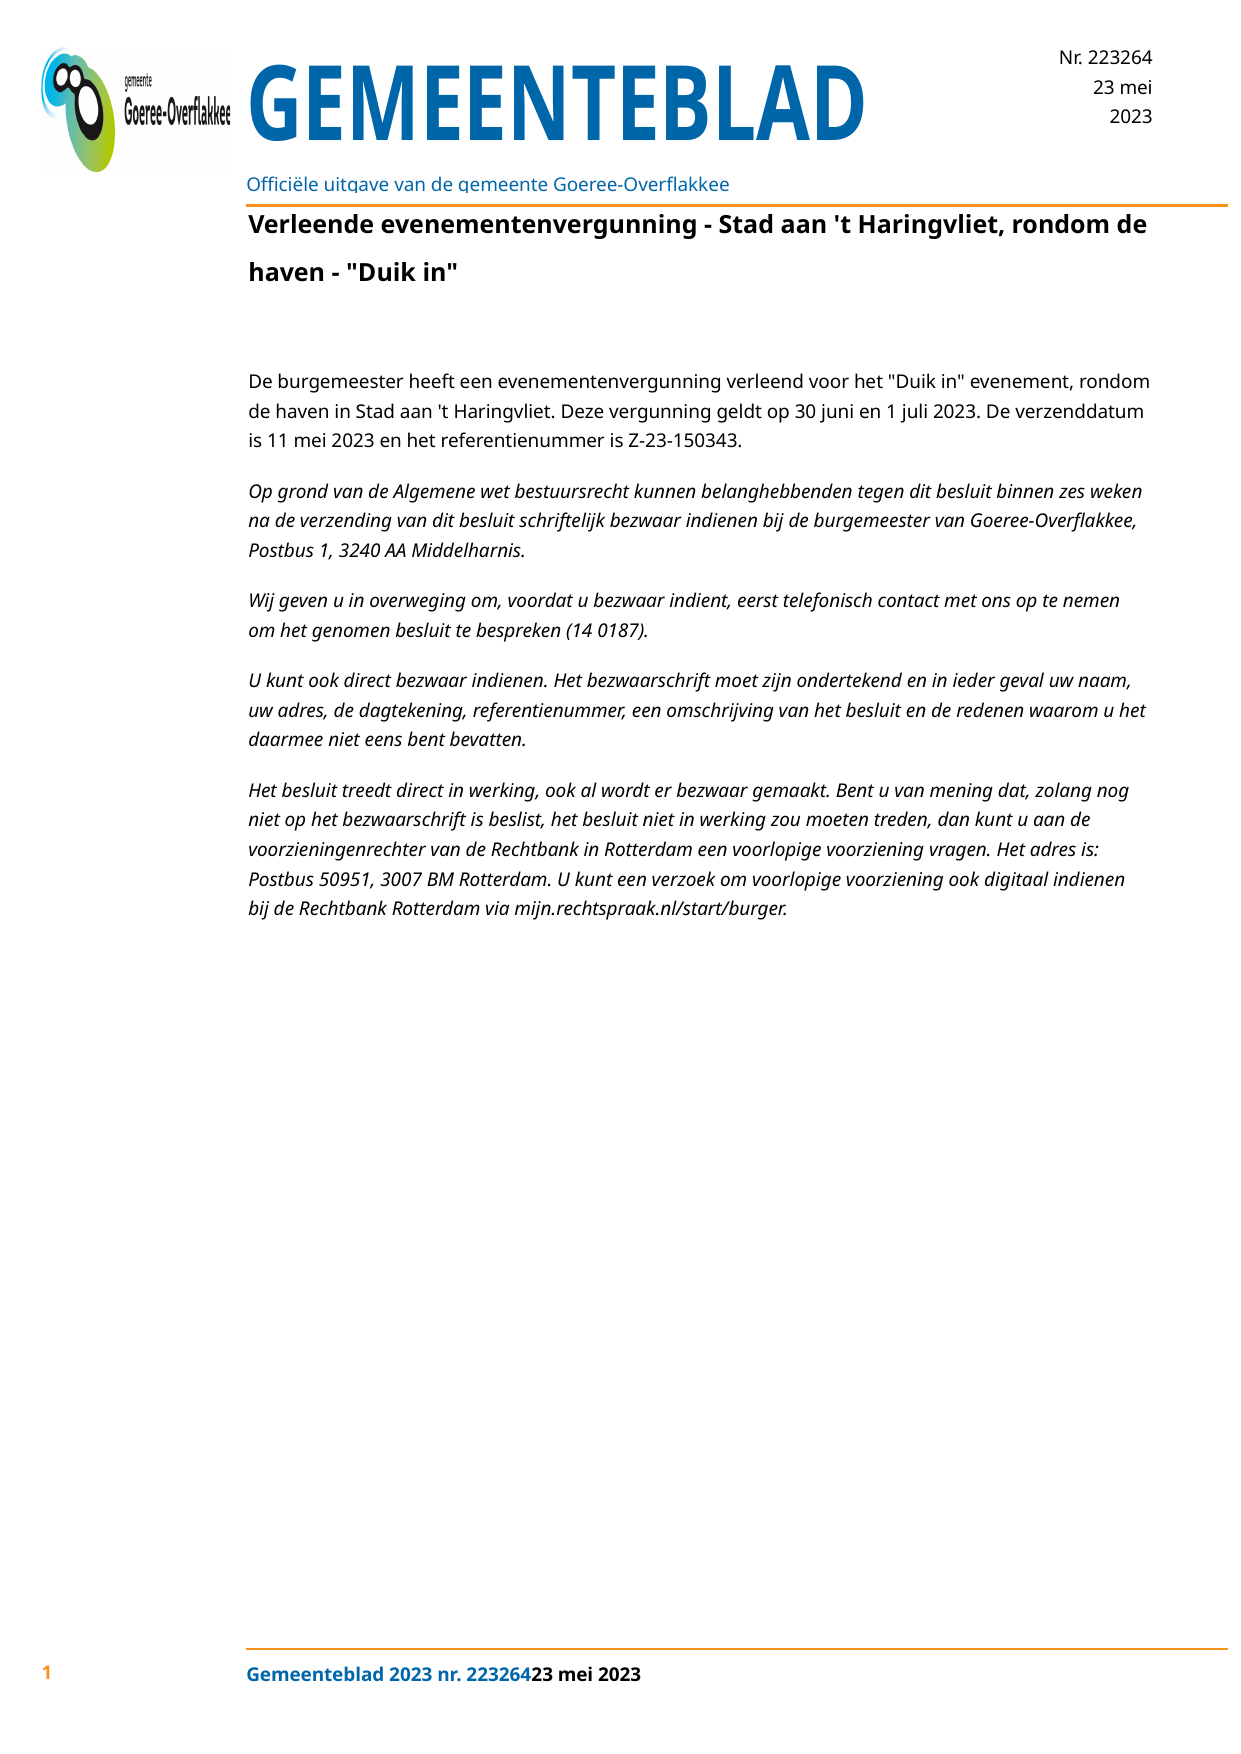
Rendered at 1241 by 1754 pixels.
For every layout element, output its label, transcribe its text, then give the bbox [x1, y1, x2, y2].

text Verleende evenementenvergunning - Stad aan 't Haringvliet, rondom de haven - "Duik in" [248, 207, 1152, 288]
picture [41, 47, 231, 172]
text De burgemeester heeft een evenementenvergunning verleend voor het "Duik in" evenement, rondom de haven in Stad aan 't Haringvliet. Deze vergunning geldt op 30 juni en 1 juli 2023. De verzenddatum is 11 mei 2023 en het referentienummer is Z-23-150343. [248, 368, 1152, 453]
text Het besluit treedt direct in werking, ook al wordt er bezwaar gemaakt. Bent u van mening dat, zolang nog niet op het bezwaarschrift is beslist, het besluit niet in werking zou moeten treden, dan kunt u aan de voorzieningenrechter van de Rechtbank in Rotterdam een voorlopige voorziening vragen. Het adres is: Postbus 50951, 3007 BM Rotterdam. U kunt een verzoek om voorlopige voorziening ook digitaal indienen bij de Rechtbank Rotterdam via mijn.rechtspraak.nl/start/burger. [248, 777, 1152, 921]
text Wij geven u in overweging om, voordat u bezwaar indient, eerst telefonisch contact met ons op te nemen om het genomen besluit te bespreken (14 0187). [248, 587, 1152, 643]
text U kunt ook direct bezwaar indienen. Het bezwaarschrift moet zijn ondertekend en in ieder geval uw naam, uw adres, de dagtekening, referentienummer, een omschrijving van het besluit en de redenen waarom u het daarmee niet eens bent bevatten. [248, 667, 1152, 752]
text Op grond van de Algemene wet bestuursrecht kunnen belanghebbenden tegen dit besluit binnen zes weken na de verzending van dit besluit schriftelijk bezwaar indienen bij de burgemeester van Goeree-Overflakkee, Postbus 1, 3240 AA Middelharnis. [248, 478, 1152, 563]
